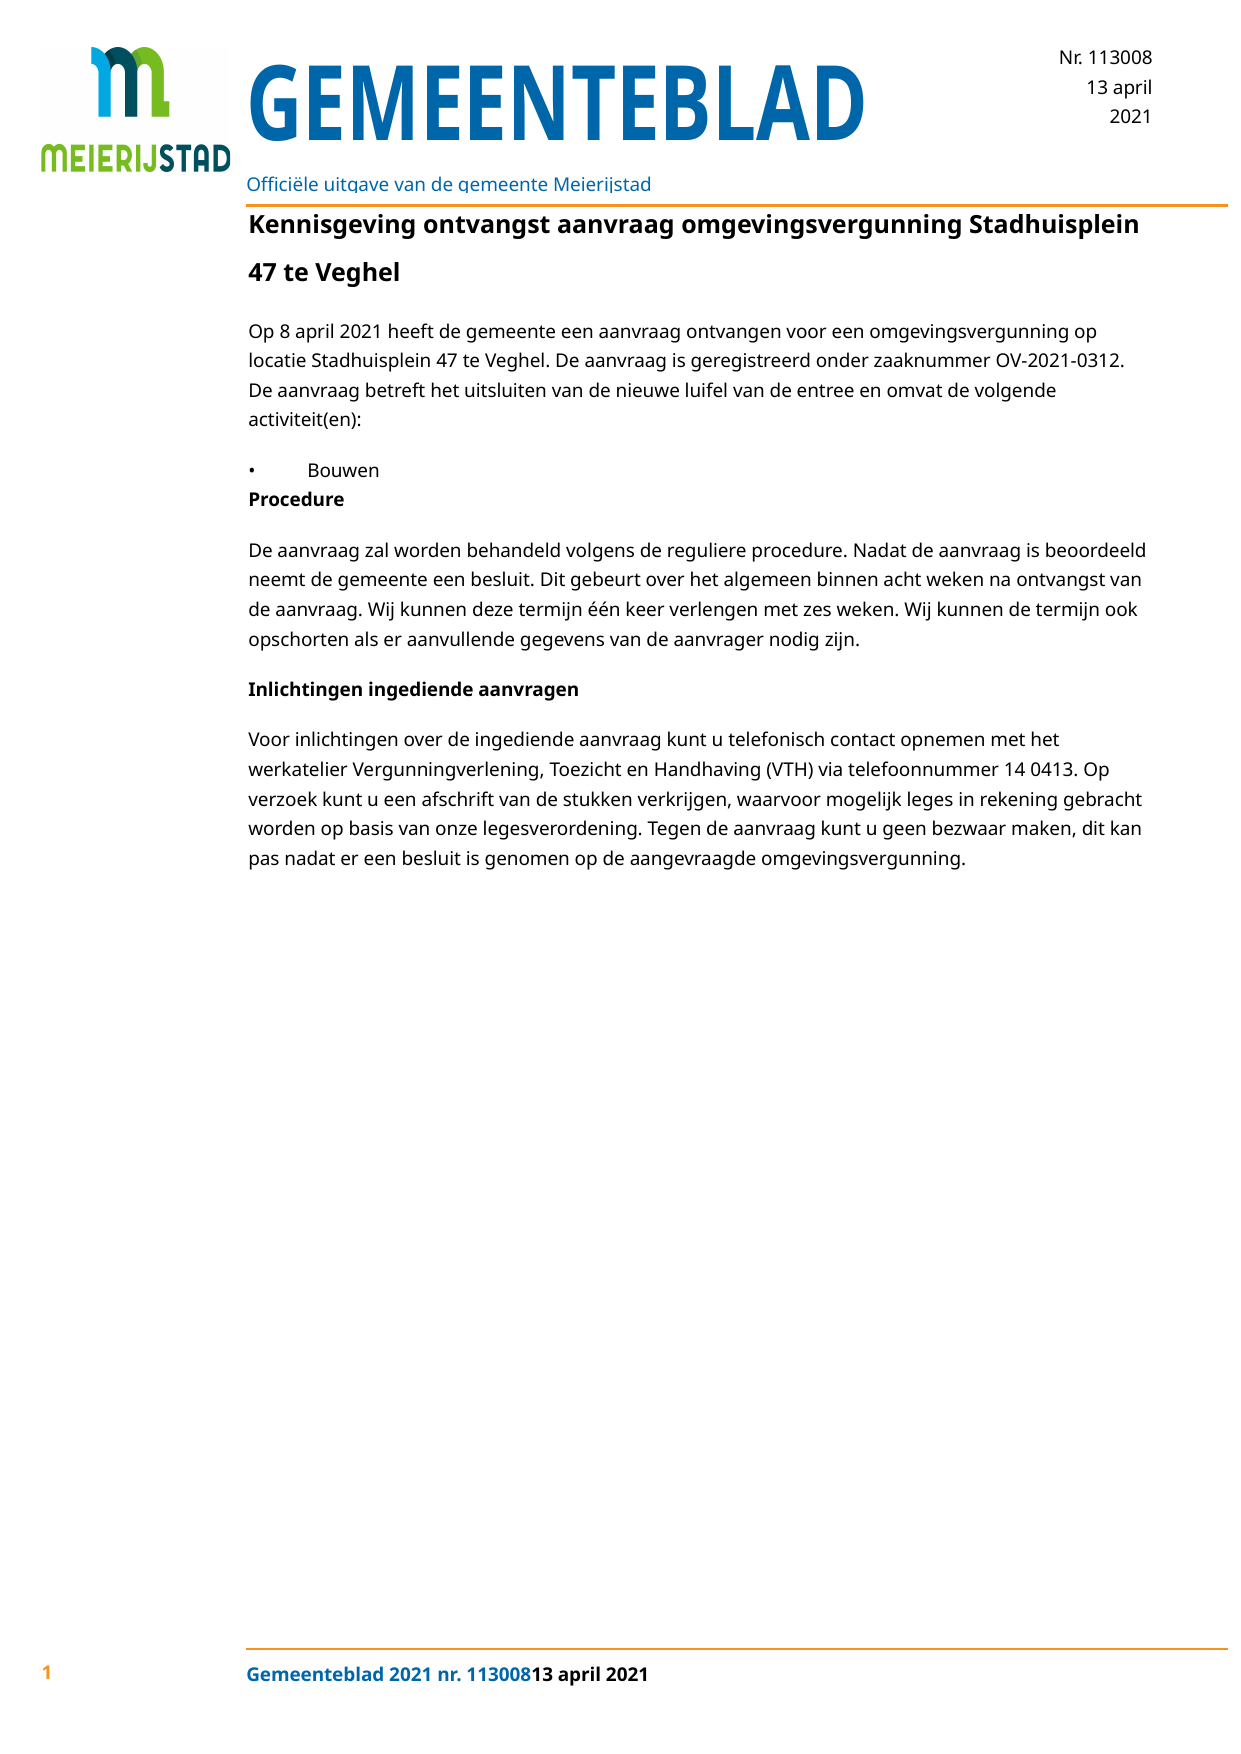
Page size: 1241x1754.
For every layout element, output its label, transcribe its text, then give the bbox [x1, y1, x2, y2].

text Kennisgeving ontvangst aanvraag omgevingsvergunning Stadhuisplein 47 te Veghel [248, 207, 1152, 288]
text Op 8 april 2021 heeft de gemeente een aanvraag ontvangen voor een omgevingsvergunning op locatie Stadhuisplein 47 te Veghel. De aanvraag is geregistreerd onder zaaknummer OV-2021-0312. De aanvraag betreft het uitsluiten van de nieuwe luifel van de entree en omvat de volgende activiteit(en): [248, 318, 1152, 432]
picture [41, 47, 231, 172]
text Inlichtingen ingediende aanvragen [248, 676, 1152, 702]
list Bouwen [248, 457, 1152, 483]
text Voor inlichtingen over de ingediende aanvraag kunt u telefonisch contact opnemen met het werkatelier Vergunningverlening, Toezicht en Handhaving (VTH) via telefoonnummer 14 0413. Op verzoek kunt u een afschrift van de stukken verkrijgen, waarvoor mogelijk leges in rekening gebracht worden op basis van onze legesverordening. Tegen de aanvraag kunt u geen bezwaar maken, dit kan pas nadat er een besluit is genomen op de aangevraagde omgevingsvergunning. [248, 727, 1152, 871]
text De aanvraag zal worden behandeld volgens de reguliere procedure. Nadat de aanvraag is beoordeeld neemt de gemeente een besluit. Dit gebeurt over het algemeen binnen acht weken na ontvangst van de aanvraag. Wij kunnen deze termijn één keer verlengen met zes weken. Wij kunnen de termijn ook opschorten als er aanvullende gegevens van de aanvrager nodig zijn. [248, 537, 1152, 652]
text Procedure [248, 487, 1152, 512]
